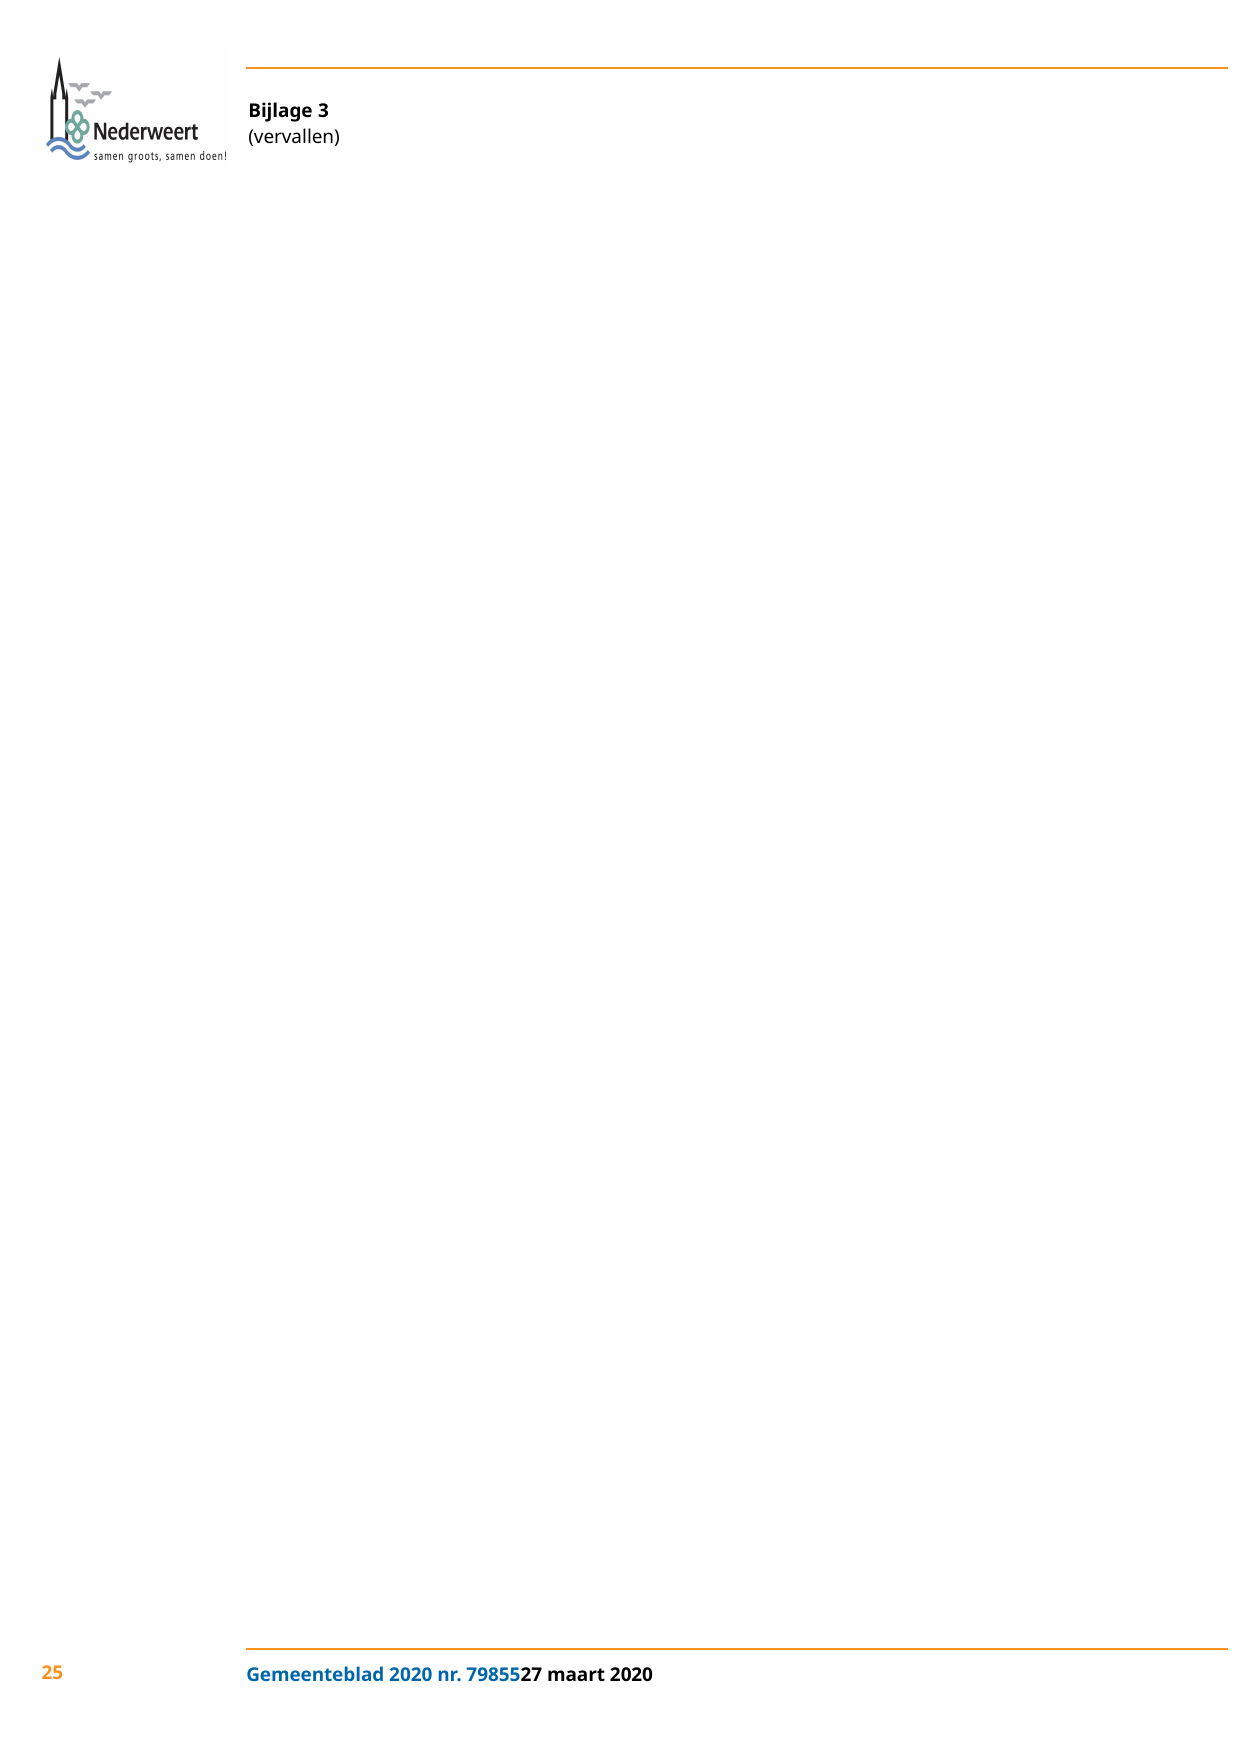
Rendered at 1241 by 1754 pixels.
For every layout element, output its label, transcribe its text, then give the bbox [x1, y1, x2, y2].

text (vervallen) [248, 123, 1152, 149]
picture [41, 47, 231, 172]
text Bijlage 3 [248, 95, 1152, 123]
